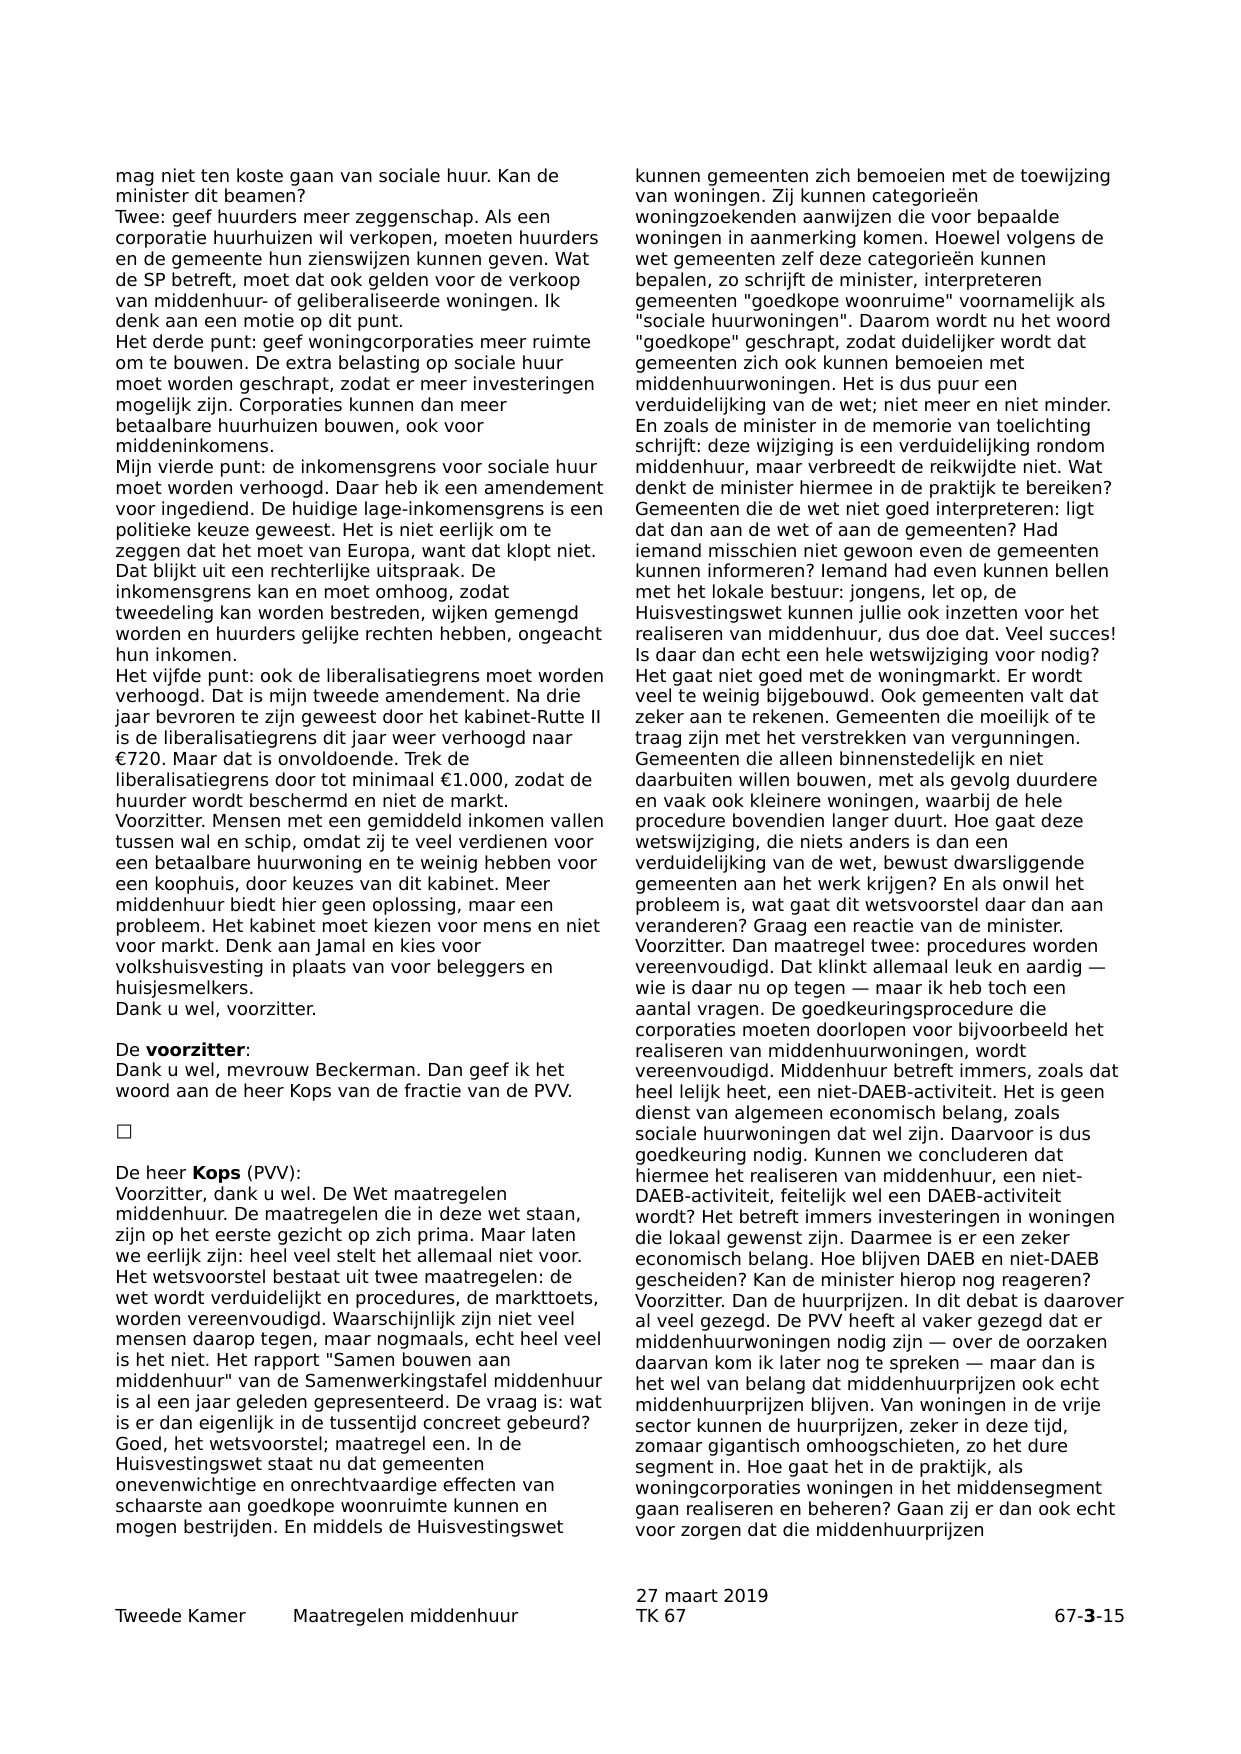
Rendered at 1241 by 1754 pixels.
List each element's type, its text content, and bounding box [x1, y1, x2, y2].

text Het derde punt: geef woningcorporaties meer ruimte om te bouwen. De extra belasting op sociale huur moet worden geschrapt, zodat er meer investeringen mogelijk zijn. Corporaties kunnen dan meer betaalbare huurhuizen bouwen, ook voor middeninkomens. [115, 332, 605, 457]
text Twee: geef huurders meer zeggenschap. Als een corporatie huurhuizen wil verkopen, moeten huurders en de gemeente hun zienswijzen kunnen geven. Wat de SP betreft, moet dat ook gelden voor de verkoop van middenhuur- of geliberaliseerde woningen. Ik denk aan een motie op dit punt. [115, 207, 605, 332]
text Dank u wel, mevrouw Beckerman. Dan geef ik het woord aan de heer Kops van de fractie van de PVV. [115, 1060, 605, 1102]
text De heer Kops (PVV): [115, 1163, 605, 1183]
text Het vijfde punt: ook de liberalisatiegrens moet worden verhoogd. Dat is mijn tweede amendement. Na drie jaar bevroren te zijn geweest door het kabinet-Rutte II is de liberalisatiegrens dit jaar weer verhoogd naar €720. Maar dat is onvoldoende. Trek de liberalisatiegrens door tot minimaal €1.000, zodat de huurder wordt beschermd en niet de markt. [115, 665, 605, 811]
text mag niet ten koste gaan van sociale huur. Kan de minister dit beamen? [115, 165, 605, 207]
text Voorzitter. Dan maatregel twee: procedures worden vereenvoudigd. Dat klinkt allemaal leuk en aardig — wie is daar nu op tegen — maar ik heb toch een aantal vragen. De goedkeuringsprocedure die corporaties moeten doorlopen voor bijvoorbeeld het realiseren van middenhuurwoningen, wordt vereenvoudigd. Middenhuur betreft immers, zoals dat heel lelijk heet, een niet-DAEB-activiteit. Het is geen dienst van algemeen economisch belang, zoals sociale huurwoningen dat wel zijn. Daarvoor is dus goedkeuring nodig. Kunnen we concluderen dat hiermee het realiseren van middenhuur, een niet-DAEB-activiteit, feitelijk wel een DAEB-activiteit wordt? Het betreft immers investeringen in woningen die lokaal gewenst zijn. Daarmee is er een zeker economisch belang. Hoe blijven DAEB en niet-DAEB gescheiden? Kan de minister hierop nog reageren? [635, 936, 1125, 1290]
text Voorzitter, dank u wel. De Wet maatregelen middenhuur. De maatregelen die in deze wet staan, zijn op het eerste gezicht op zich prima. Maar laten we eerlijk zijn: heel veel stelt het allemaal niet voor. Het wetsvoorstel bestaat uit twee maatregelen: de wet wordt verduidelijkt en procedures, de markttoets, worden vereenvoudigd. Waarschijnlijk zijn niet veel mensen daarop tegen, maar nogmaals, echt heel veel is het niet. Het rapport "Samen bouwen aan middenhuur" van de Samenwerkingstafel middenhuur is al een jaar geleden gepresenteerd. De vraag is: wat is er dan eigenlijk in de tussentijd concreet gebeurd? [115, 1183, 605, 1433]
text Het gaat niet goed met de woningmarkt. Er wordt veel te weinig bijgebouwd. Ook gemeenten valt dat zeker aan te rekenen. Gemeenten die moeilijk of te traag zijn met het verstrekken van vergunningen. Gemeenten die alleen binnenstedelijk en niet daarbuiten willen bouwen, met als gevolg duurdere en vaak ook kleinere woningen, waarbij de hele procedure bovendien langer duurt. Hoe gaat deze wetswijziging, die niets anders is dan een verduidelijking van de wet, bewust dwarsliggende gemeenten aan het werk krijgen? En als onwil het probleem is, wat gaat dit wetsvoorstel daar dan aan veranderen? Graag een reactie van de minister. [635, 665, 1125, 936]
text ⬜ [115, 1122, 605, 1143]
text Voorzitter. Dan de huurprijzen. In dit debat is daarover al veel gezegd. De PVV heeft al vaker gezegd dat er middenhuurwoningen nodig zijn — over de oorzaken daarvan kom ik later nog te spreken — maar dan is het wel van belang dat middenhuurprijzen ook echt middenhuurprijzen blijven. Van woningen in de vrije sector kunnen de huurprijzen, zeker in deze tijd, zomaar gigantisch omhoogschieten, zo het dure segment in. Hoe gaat het in de praktijk, als woningcorporaties woningen in het middensegment gaan realiseren en beheren? Gaan zij er dan ook echt voor zorgen dat die middenhuurprijzen [635, 1290, 1125, 1540]
text Goed, het wetsvoorstel; maatregel een. In de Huisvestingswet staat nu dat gemeenten onevenwichtige en onrechtvaardige effecten van schaarste aan goedkope woonruimte kunnen en mogen bestrijden. En middels de Huisvestingswet [115, 1433, 605, 1537]
text De voorzitter: [115, 1039, 605, 1060]
text Voorzitter. Mensen met een gemiddeld inkomen vallen tussen wal en schip, omdat zij te veel verdienen voor een betaalbare huurwoning en te weinig hebben voor een koophuis, door keuzes van dit kabinet. Meer middenhuur biedt hier geen oplossing, maar een probleem. Het kabinet moet kiezen voor mens en niet voor markt. Denk aan Jamal en kies voor volkshuisvesting in plaats van voor beleggers en huisjesmelkers. [115, 811, 605, 999]
text Dank u wel, voorzitter. [115, 999, 605, 1019]
text Mijn vierde punt: de inkomensgrens voor sociale huur moet worden verhoogd. Daar heb ik een amendement voor ingediend. De huidige lage-inkomensgrens is een politieke keuze geweest. Het is niet eerlijk om te zeggen dat het moet van Europa, want dat klopt niet. Dat blijkt uit een rechterlijke uitspraak. De inkomensgrens kan en moet omhoog, zodat tweedeling kan worden bestreden, wijken gemengd worden en huurders gelijke rechten hebben, ongeacht hun inkomen. [115, 457, 605, 665]
text kunnen gemeenten zich bemoeien met de toewijzing van woningen. Zij kunnen categorieën woningzoekenden aanwijzen die voor bepaalde woningen in aanmerking komen. Hoewel volgens de wet gemeenten zelf deze categorieën kunnen bepalen, zo schrijft de minister, interpreteren gemeenten "goedkope woonruime" voornamelijk als "sociale huurwoningen". Daarom wordt nu het woord "goedkope" geschrapt, zodat duidelijker wordt dat gemeenten zich ook kunnen bemoeien met middenhuurwoningen. Het is dus puur een verduidelijking van de wet; niet meer en niet minder. En zoals de minister in de memorie van toelichting schrijft: deze wijziging is een verduidelijking rondom middenhuur, maar verbreedt de reikwijdte niet. Wat denkt de minister hiermee in de praktijk te bereiken? Gemeenten die de wet niet goed interpreteren: ligt dat dan aan de wet of aan de gemeenten? Had iemand misschien niet gewoon even de gemeenten kunnen informeren? Iemand had even kunnen bellen met het lokale bestuur: jongens, let op, de Huisvestingswet kunnen jullie ook inzetten voor het realiseren van middenhuur, dus doe dat. Veel succes! Is daar dan echt een hele wetswijziging voor nodig? [635, 165, 1125, 665]
